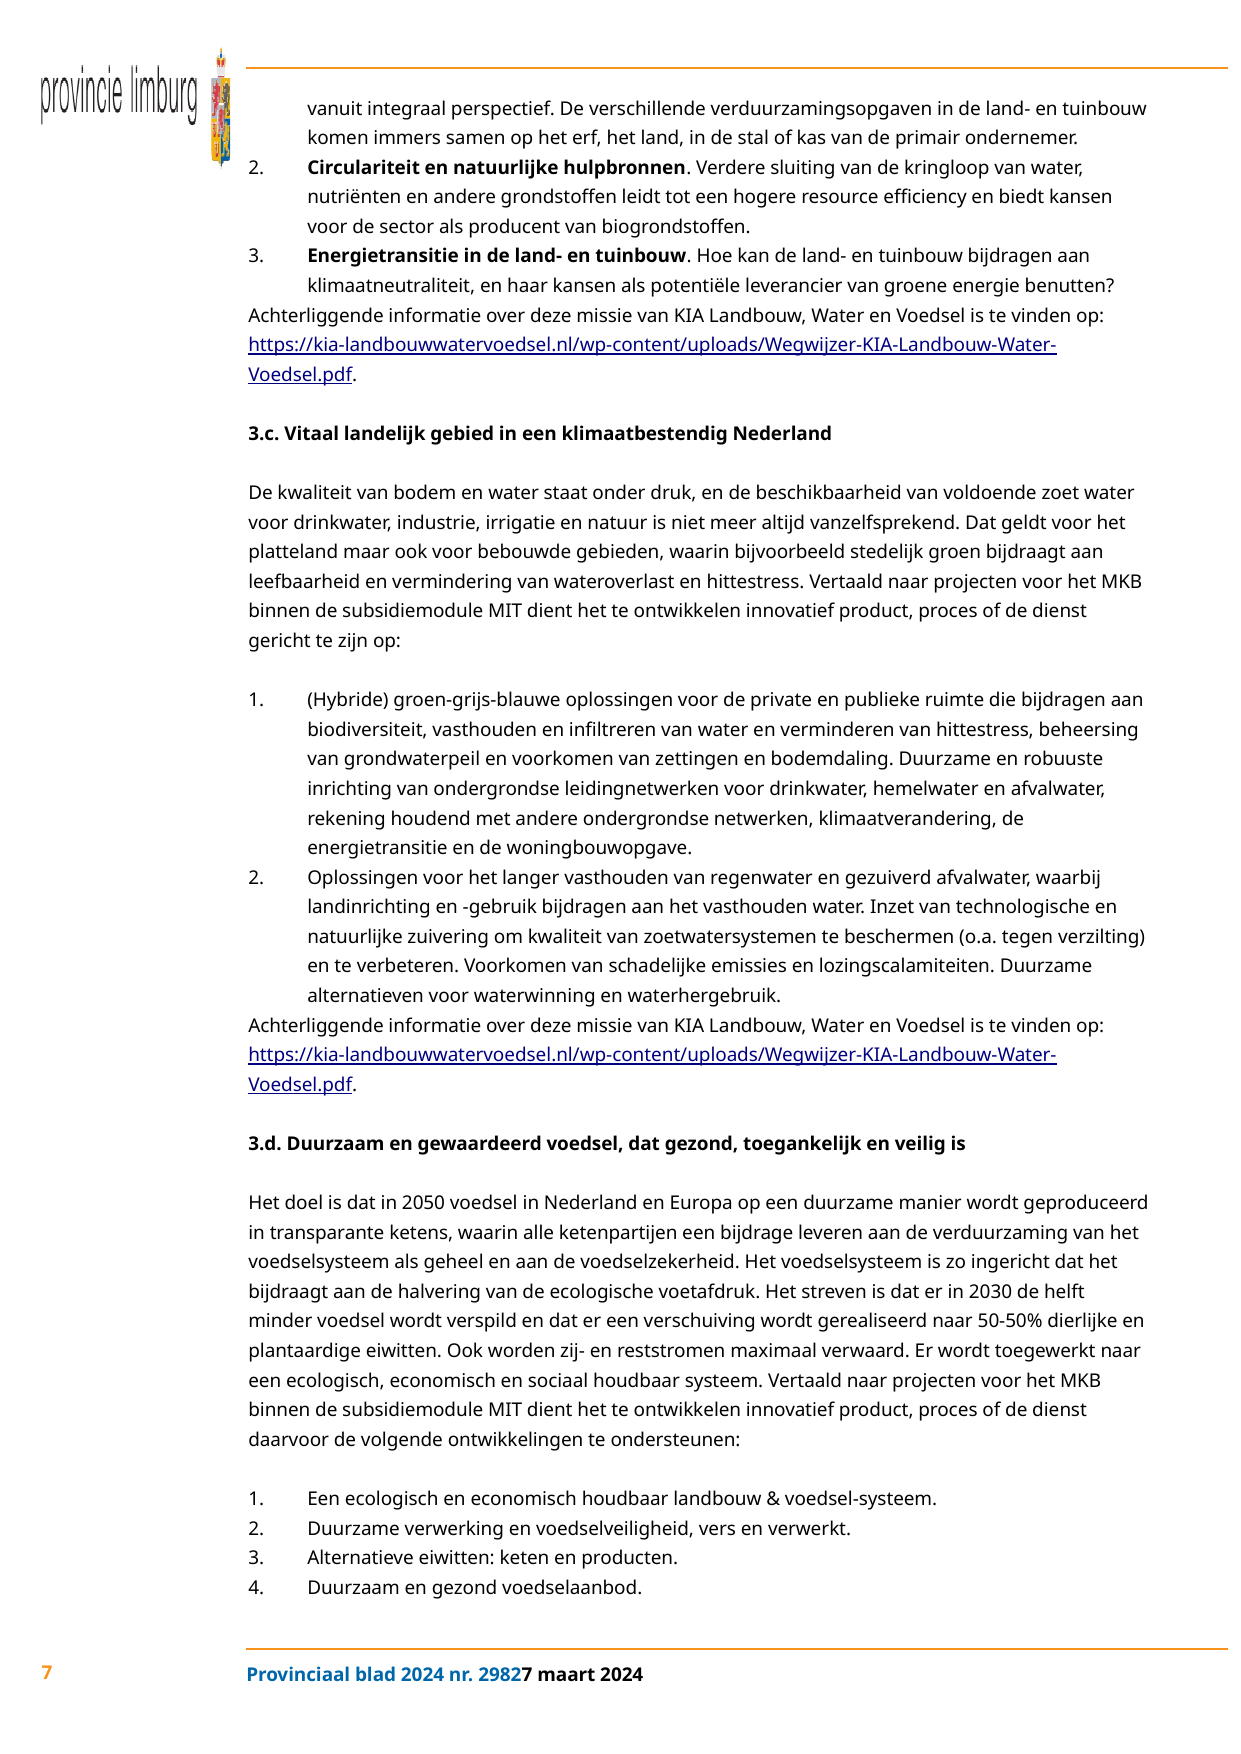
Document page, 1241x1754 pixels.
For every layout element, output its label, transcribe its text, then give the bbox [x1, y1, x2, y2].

list Duurzaam en gezond voedselaanbod. [248, 1574, 1152, 1600]
list Oplossingen voor het langer vasthouden van regenwater en gezuiverd afvalwater, waarbij landinrichting en -gebruik bijdragen aan het vasthouden water. Inzet van technologische en natuurlijke zuivering om kwaliteit van zoetwatersystemen te beschermen (o.a. tegen verzilting) en te verbeteren. Voorkomen van schadelijke emissies en lozingscalamiteiten. Duurzame alternatieven voor waterwinning en waterhergebruik. [248, 864, 1152, 1008]
text 3.d. Duurzaam en gewaardeerd voedsel, dat gezond, toegankelijk en veilig is [248, 1130, 1152, 1156]
text De kwaliteit van bodem en water staat onder druk, en de beschikbaarheid van voldoende zoet water voor drinkwater, industrie, irrigatie en natuur is niet meer altijd vanzelfsprekend. Dat geldt voor het platteland maar ook voor bebouwde gebieden, waarin bijvoorbeeld stedelijk groen bijdraagt aan leefbaarheid en vermindering van wateroverlast en hittestress. Vertaald naar projecten voor het MKB binnen de subsidiemodule MIT dient het te ontwikkelen innovatief product, proces of de dienst gericht te zijn op: [248, 479, 1152, 653]
list Duurzame verwerking en voedselveiligheid, vers en verwerkt. [248, 1515, 1152, 1541]
list (Hybride) groen-grijs-blauwe oplossingen voor de private en publieke ruimte die bijdragen aan biodiversiteit, vasthouden en infiltreren van water en verminderen van hittestress, beheersing van grondwaterpeil en voorkomen van zettingen en bodemdaling. Duurzame en robuuste inrichting van ondergrondse leidingnetwerken voor drinkwater, hemelwater en afvalwater, rekening houdend met andere ondergrondse netwerken, klimaatverandering, de energietransitie en de woningbouwopgave. [248, 686, 1152, 860]
list Alternatieve eiwitten: keten en producten. [248, 1544, 1152, 1570]
list Een ecologisch en economisch houdbaar landbouw & voedsel-systeem. [248, 1485, 1152, 1511]
picture [41, 47, 231, 172]
text Achterliggende informatie over deze missie van KIA Landbouw, Water en Voedsel is te vinden op: https://kia-landbouwwatervoedsel.nl/wp-content/uploads/Wegwijzer-KIA-Landbouw-Water-Voedsel.pdf. [248, 1012, 1152, 1097]
text Het doel is dat in 2050 voedsel in Nederland en Europa op een duurzame manier wordt geproduceerd in transparante ketens, waarin alle ketenpartijen een bijdrage leveren aan de verduurzaming van het voedselsysteem als geheel en aan de voedselzekerheid. Het voedselsysteem is zo ingericht dat het bijdraagt aan de halvering van de ecologische voetafdruk. Het streven is dat er in 2030 de helft minder voedsel wordt verspild en dat er een verschuiving wordt gerealiseerd naar 50-50% dierlijke en plantaardige eiwitten. Ook worden zij- en reststromen maximaal verwaard. Er wordt toegewerkt naar een ecologisch, economisch en sociaal houdbaar systeem. Vertaald naar projecten voor het MKB binnen de subsidiemodule MIT dient het te ontwikkelen innovatief product, proces of de dienst daarvoor de volgende ontwikkelingen te ondersteunen: [248, 1189, 1152, 1452]
text Achterliggende informatie over deze missie van KIA Landbouw, Water en Voedsel is te vinden op: https://kia-landbouwwatervoedsel.nl/wp-content/uploads/Wegwijzer-KIA-Landbouw-Water-Voedsel.pdf. [248, 302, 1152, 387]
list Circulariteit en natuurlijke hulpbronnen. Verdere sluiting van de kringloop van water, nutriënten en andere grondstoffen leidt tot een hogere resource efficiency en biedt kansen voor de sector als producent van biogrondstoffen. [248, 154, 1152, 239]
text 3.c. Vitaal landelijk gebied in een klimaatbestendig Nederland [248, 420, 1152, 446]
list vanuit integraal perspectief. De verschillende verduurzamingsopgaven in de land- en tuinbouw komen immers samen op het erf, het land, in de stal of kas van de primair ondernemer. [248, 95, 1152, 150]
list Energietransitie in de land- en tuinbouw. Hoe kan de land- en tuinbouw bijdragen aan klimaatneutraliteit, en haar kansen als potentiële leverancier van groene energie benutten? [248, 243, 1152, 298]
